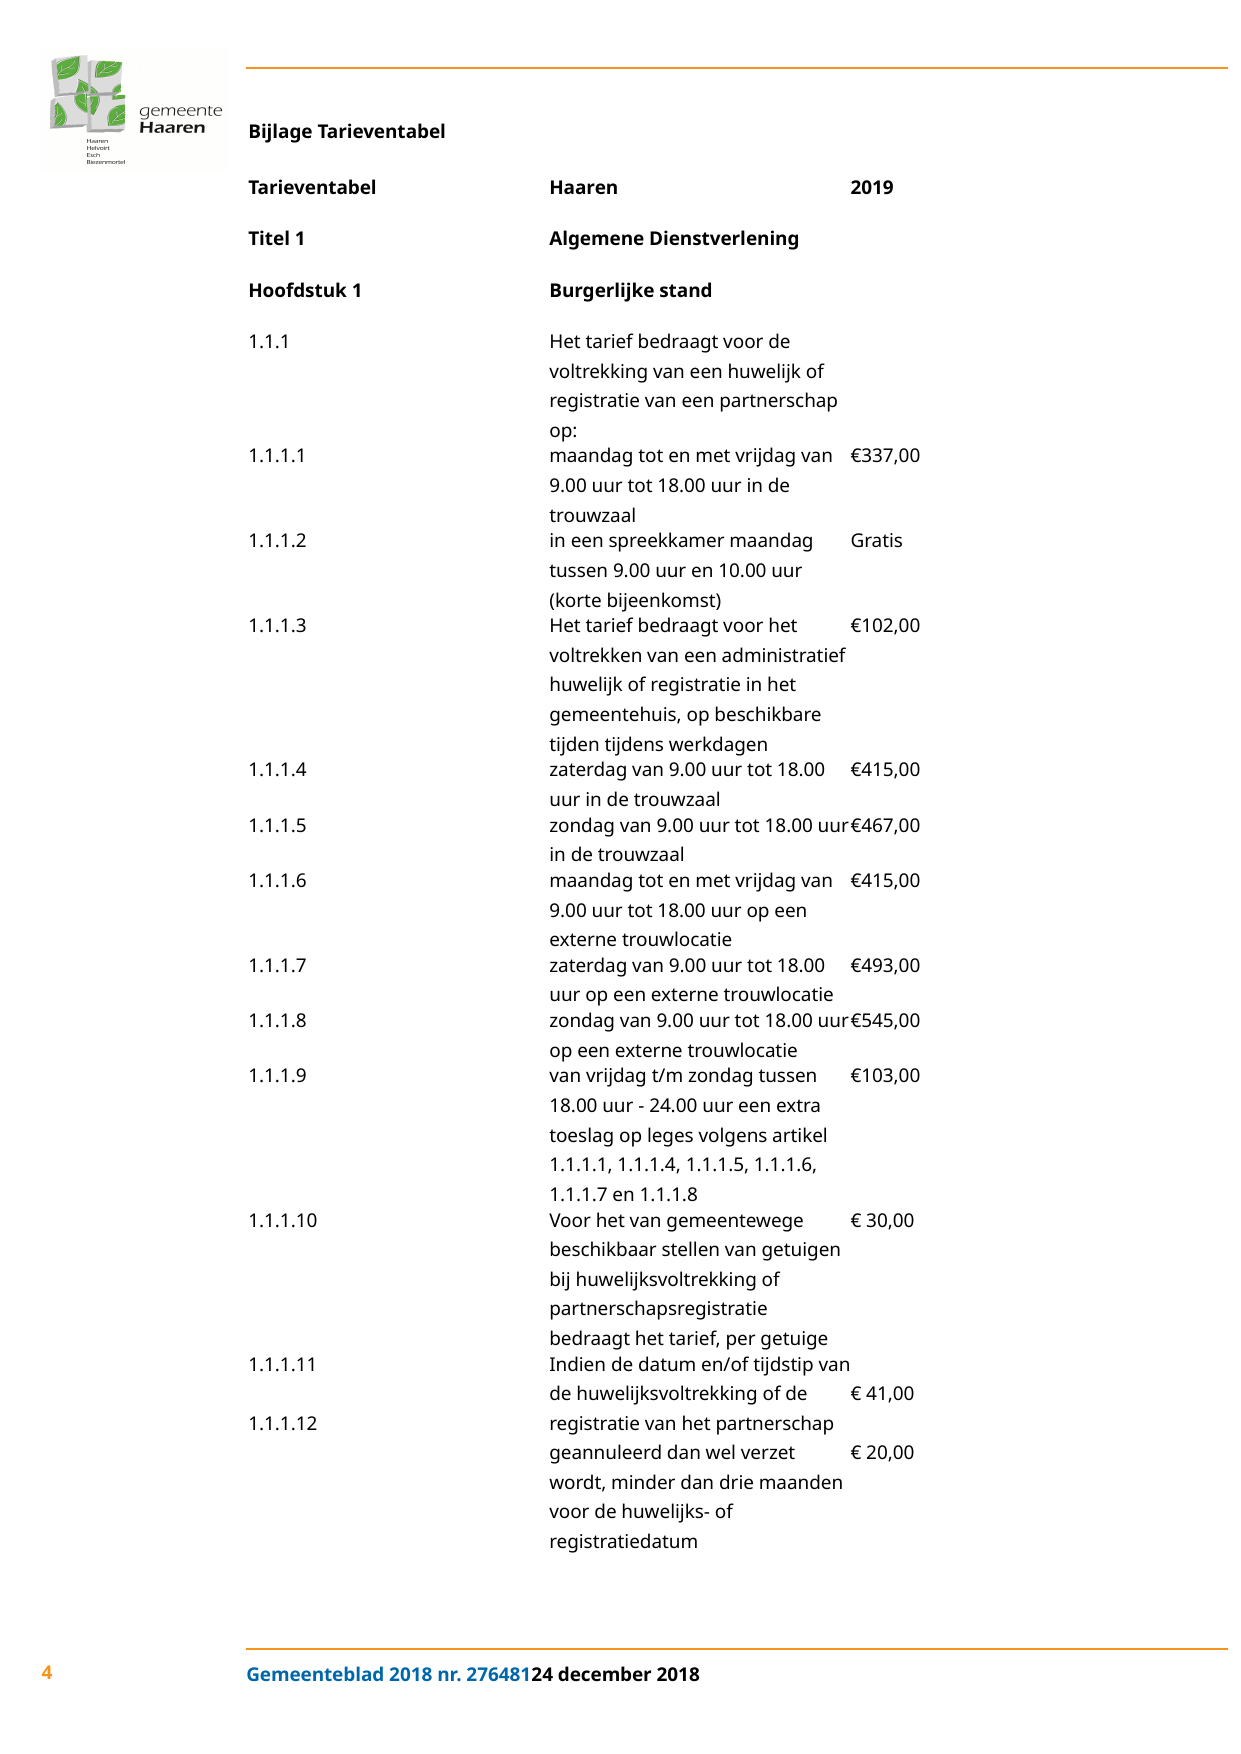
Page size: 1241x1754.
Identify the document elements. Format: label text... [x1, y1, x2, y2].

table_cell [850, 303, 1152, 328]
table_cell Gratis [850, 528, 1152, 612]
table_cell Hoofdstuk 1 [248, 277, 549, 302]
table_cell maandag tot en met vrijdag van 9.00 uur tot 18.00 uur op een externe trouwlocatie [549, 867, 850, 952]
table_cell [850, 328, 1152, 443]
table_cell 1.1.1.7 [248, 952, 549, 1007]
table_cell van vrijdag t/m zondag tussen 18.00 uur - 24.00 uur een extra toeslag op leges volgens artikel 1.1.1.1, 1.1.1.4, 1.1.1.5, 1.1.1.6, 1.1.1.7 en 1.1.1.8 [549, 1063, 850, 1207]
table_cell 1.1.1.6 [248, 867, 549, 952]
table_cell 1.1.1.3 [248, 613, 549, 757]
table_cell [549, 251, 850, 277]
table_cell 1.1.1.8 [248, 1008, 549, 1063]
table_cell [850, 225, 1152, 251]
table_cell Het tarief bedraagt voor de voltrekking van een huwelijk of registratie van een partnerschap op: [549, 328, 850, 443]
table_cell [248, 303, 549, 328]
table_cell Titel 1 [248, 225, 549, 251]
table_cell zondag van 9.00 uur tot 18.00 uur op een externe trouwlocatie [549, 1008, 850, 1063]
table_cell €545,00 [850, 1008, 1152, 1063]
table_cell zaterdag van 9.00 uur tot 18.00 uur in de trouwzaal [549, 757, 850, 812]
table_cell [248, 200, 549, 225]
table_cell Het tarief bedraagt voor het voltrekken van een administratief huwelijk of registratie in het gemeentehuis, op beschikbare tijden tijdens werkdagen [549, 613, 850, 757]
table_cell [549, 303, 850, 328]
table_header 2019 [850, 174, 1152, 199]
table_header Tarieventabel [248, 174, 549, 199]
table_cell zaterdag van 9.00 uur tot 18.00 uur op een externe trouwlocatie [549, 952, 850, 1007]
table_cell 1.1.1.5 [248, 812, 549, 867]
table_cell 1.1.1.10 [248, 1207, 549, 1351]
table_cell [850, 277, 1152, 302]
table_cell 1.1.1.2 [248, 528, 549, 612]
picture [41, 47, 231, 172]
table_cell maandag tot en met vrijdag van 9.00 uur tot 18.00 uur in de trouwzaal [549, 443, 850, 528]
table_cell € 41,00 € 20,00 [850, 1351, 1152, 1584]
table_cell €493,00 [850, 952, 1152, 1007]
table_cell €337,00 [850, 443, 1152, 528]
table_cell €467,00 [850, 812, 1152, 867]
text Bijlage Tarieventabel [248, 116, 1152, 144]
table_cell [850, 251, 1152, 277]
table_cell €415,00 [850, 757, 1152, 812]
table_cell 1.1.1.1 [248, 443, 549, 528]
table_cell 1.1.1 [248, 328, 549, 443]
table_cell Burgerlijke stand [549, 277, 850, 302]
table_cell €415,00 [850, 867, 1152, 952]
table_cell [248, 251, 549, 277]
table_cell Voor het van gemeentewege beschikbaar stellen van getuigen bij huwelijksvoltrekking of partnerschapsregistratie bedraagt het tarief, per getuige [549, 1207, 850, 1351]
table_cell Algemene Dienstverlening [549, 225, 850, 251]
table_cell 1.1.1.9 [248, 1063, 549, 1207]
table_cell [549, 200, 850, 225]
table_cell 1.1.1.4 [248, 757, 549, 812]
table_cell €103,00 [850, 1063, 1152, 1207]
table_cell €102,00 [850, 613, 1152, 757]
table_cell 1.1.1.11 1.1.1.12 [248, 1351, 549, 1584]
table_cell € 30,00 [850, 1207, 1152, 1351]
table_cell zondag van 9.00 uur tot 18.00 uur in de trouwzaal [549, 812, 850, 867]
table_header Haaren [549, 174, 850, 199]
table_cell Indien de datum en/of tijdstip van de huwelijksvoltrekking of de registratie van het partnerschap geannuleerd dan wel verzet wordt, minder dan drie maanden voor de huwelijks- of registratiedatum [549, 1351, 850, 1584]
table_cell [850, 200, 1152, 225]
table_cell in een spreekkamer maandag tussen 9.00 uur en 10.00 uur (korte bijeenkomst) [549, 528, 850, 612]
